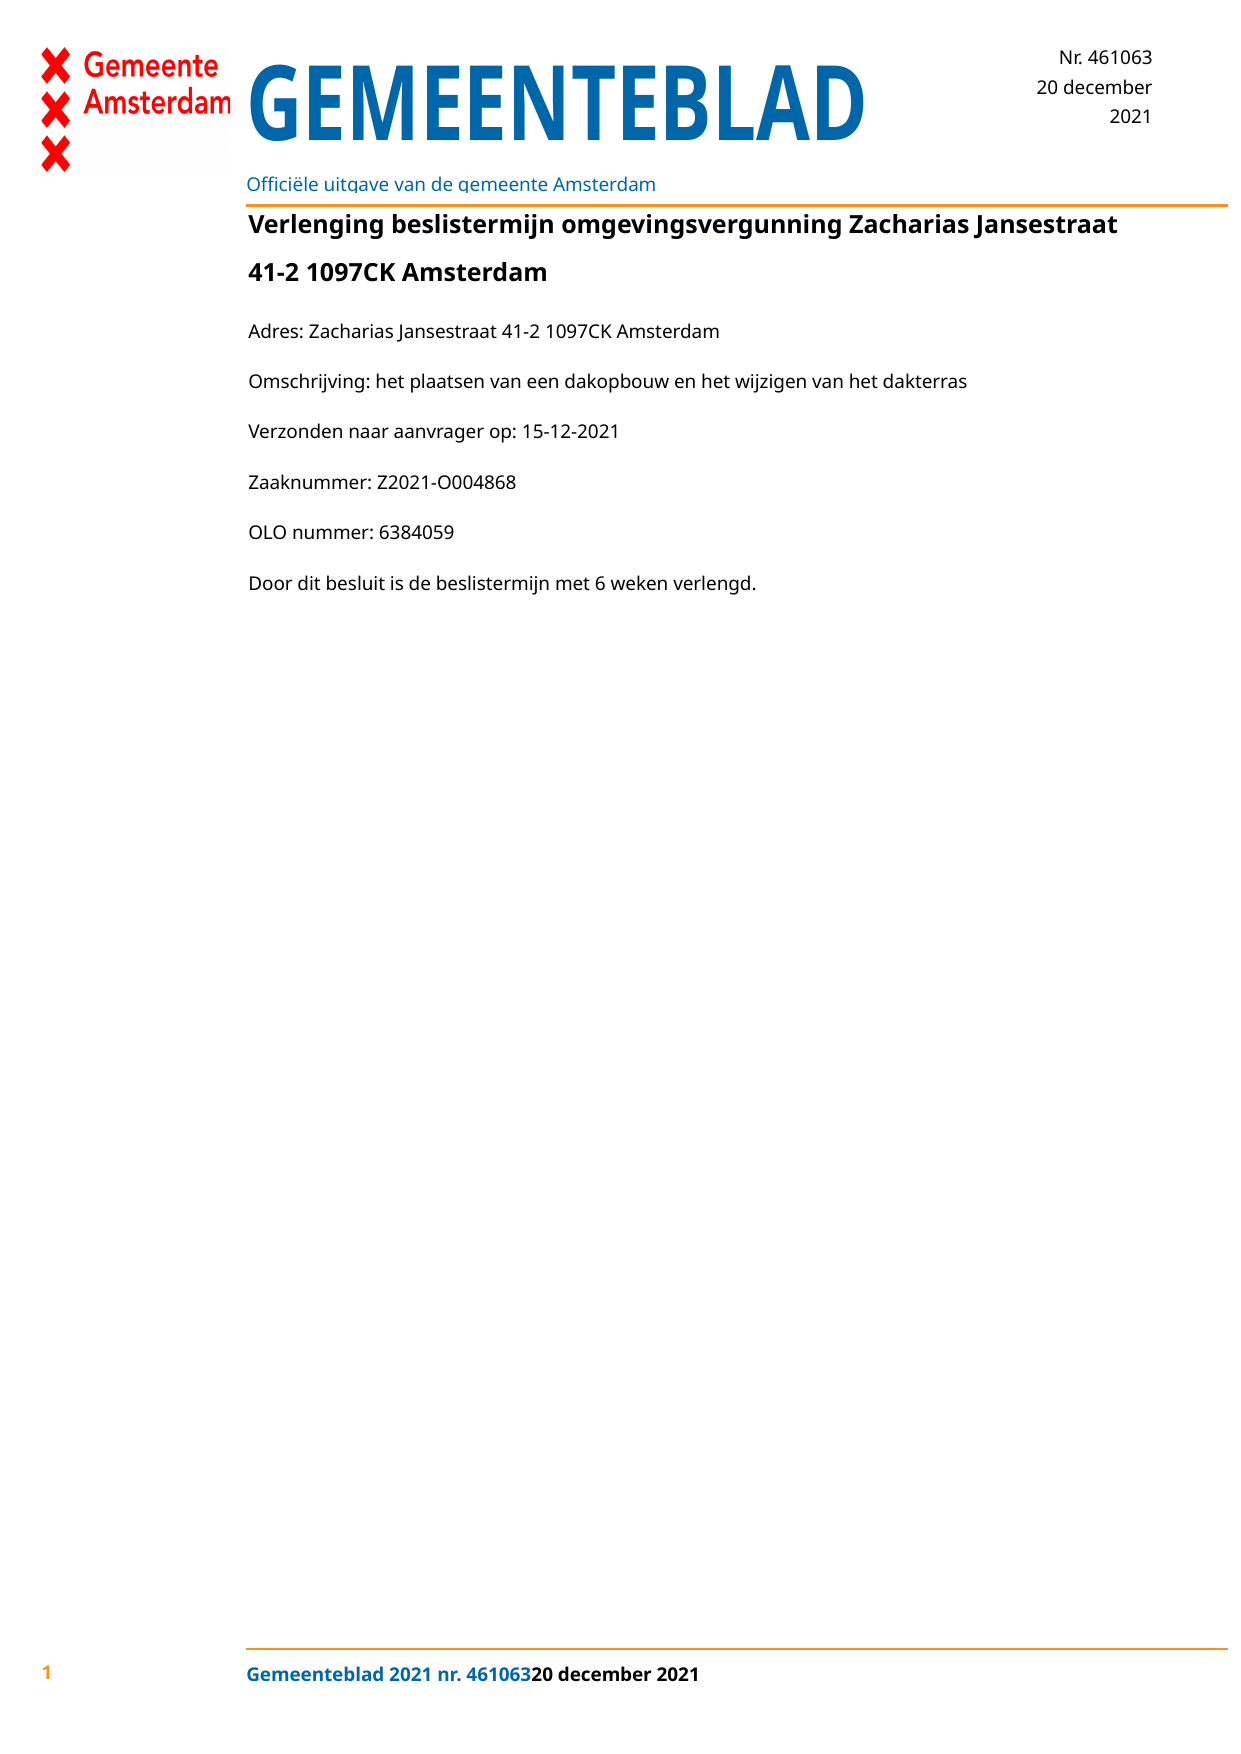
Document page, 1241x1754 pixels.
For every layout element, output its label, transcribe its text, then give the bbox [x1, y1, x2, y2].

text OLO nummer: 6384059 [248, 519, 1152, 545]
text Verlenging beslistermijn omgevingsvergunning Zacharias Jansestraat 41-2 1097CK Amsterdam [248, 207, 1152, 288]
text Adres: Zacharias Jansestraat 41-2 1097CK Amsterdam [248, 318, 1152, 344]
text Omschrijving: het plaatsen van een dakopbouw en het wijzigen van het dakterras [248, 368, 1152, 394]
text Zaaknummer: Z2021-O004868 [248, 469, 1152, 495]
text Verzonden naar aanvrager op: 15-12-2021 [248, 419, 1152, 444]
picture [41, 47, 231, 172]
text Door dit besluit is de beslistermijn met 6 weken verlengd. [248, 570, 1152, 596]
